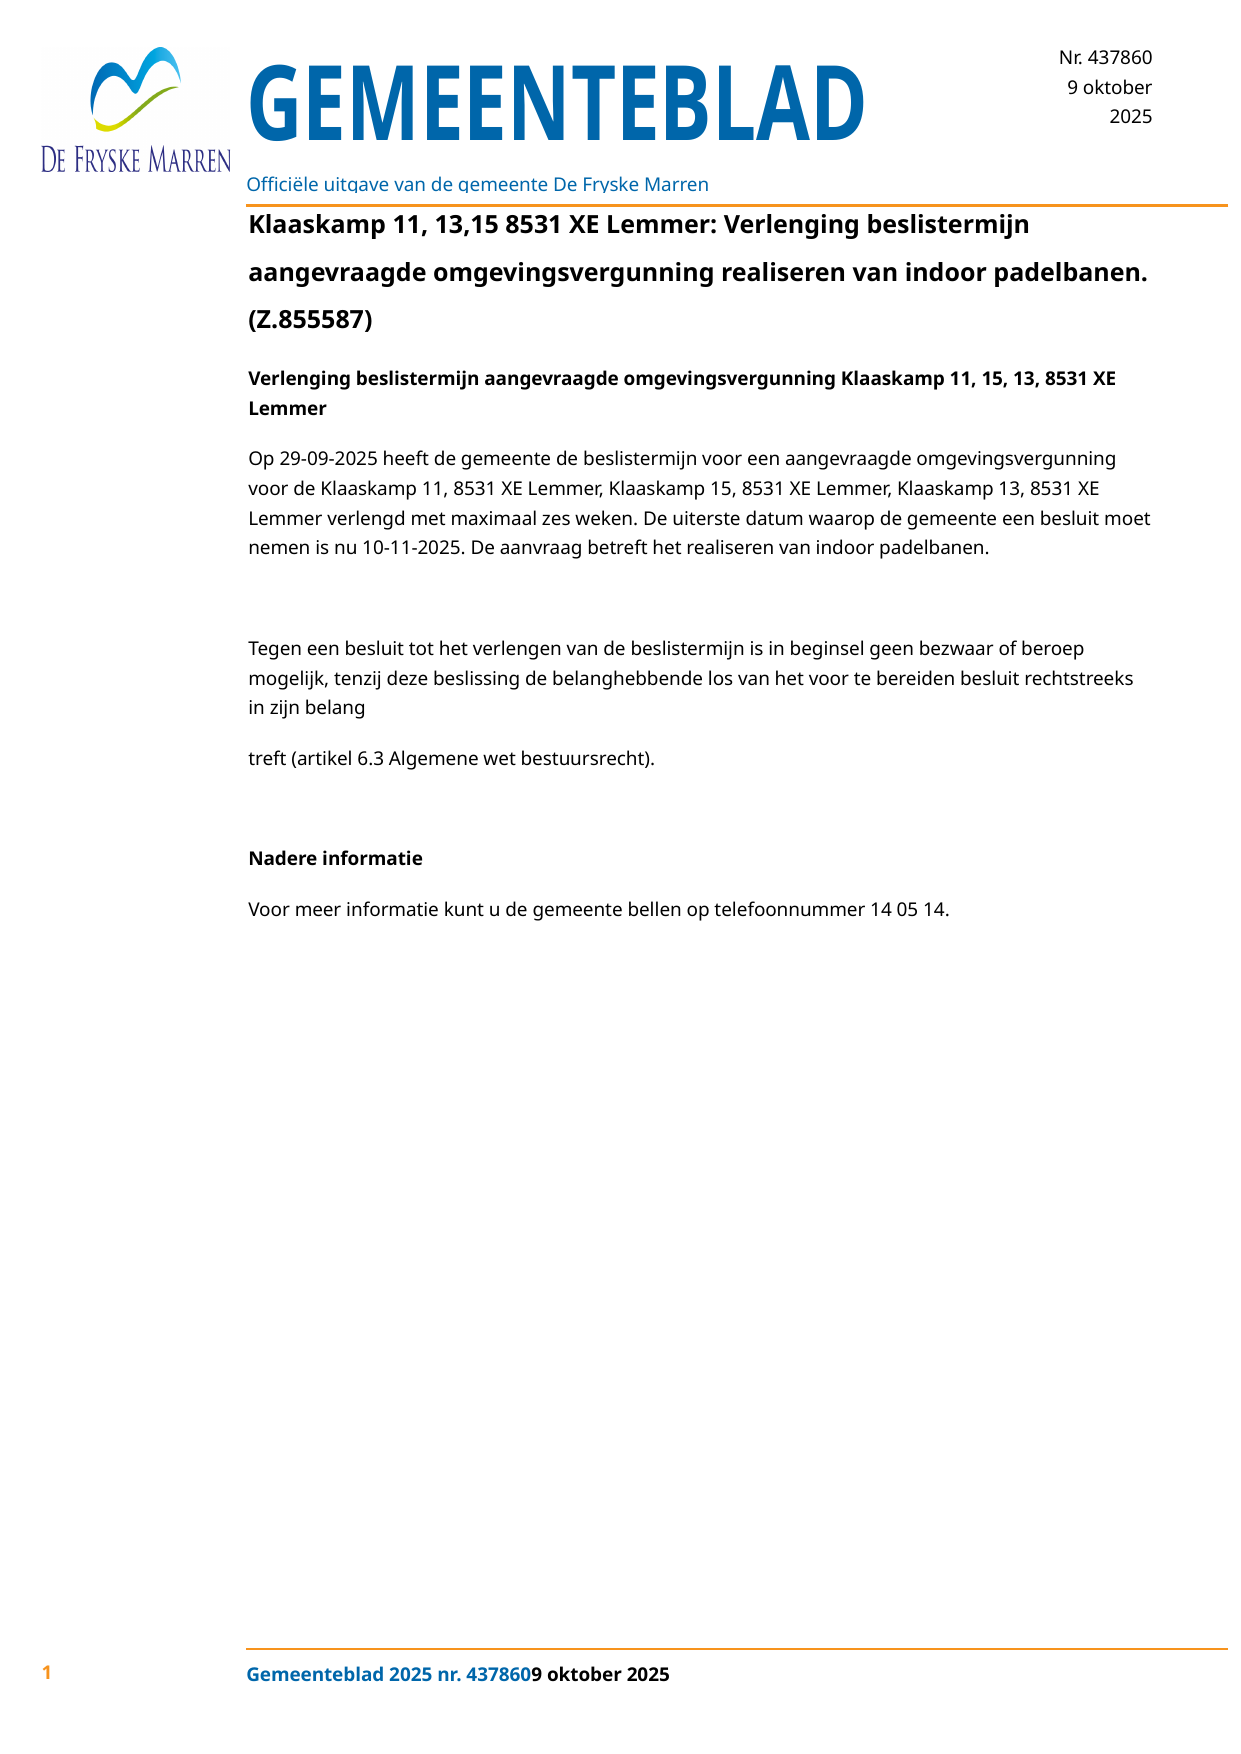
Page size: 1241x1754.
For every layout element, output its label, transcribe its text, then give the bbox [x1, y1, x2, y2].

text Verlenging beslistermijn aangevraagde omgevingsvergunning Klaaskamp 11, 15, 13, 8531 XE Lemmer [248, 366, 1152, 421]
picture [41, 47, 231, 172]
text treft (artikel 6.3 Algemene wet bestuursrecht). [248, 745, 1152, 770]
text Voor meer informatie kunt u de gemeente bellen op telefoonnummer 14 05 14. [248, 896, 1152, 922]
text Klaaskamp 11, 13,15 8531 XE Lemmer: Verlenging beslistermijn aangevraagde omgevingsvergunning realiseren van indoor padelbanen. (Z.855587) [248, 207, 1152, 336]
text Op 29-09-2025 heeft de gemeente de beslistermijn voor een aangevraagde omgevingsvergunning voor de Klaaskamp 11, 8531 XE Lemmer, Klaaskamp 15, 8531 XE Lemmer, Klaaskamp 13, 8531 XE Lemmer verlengd met maximaal zes weken. De uiterste datum waarop de gemeente een besluit moet nemen is nu 10-11-2025. De aanvraag betreft het realiseren van indoor padelbanen. [248, 446, 1152, 560]
text Nadere informatie [248, 846, 1152, 871]
text Tegen een besluit tot het verlengen van de beslistermijn is in beginsel geen bezwaar of beroep mogelijk, tenzij deze beslissing de belanghebbende los van het voor te bereiden besluit rechtstreeks in zijn belang [248, 635, 1152, 720]
